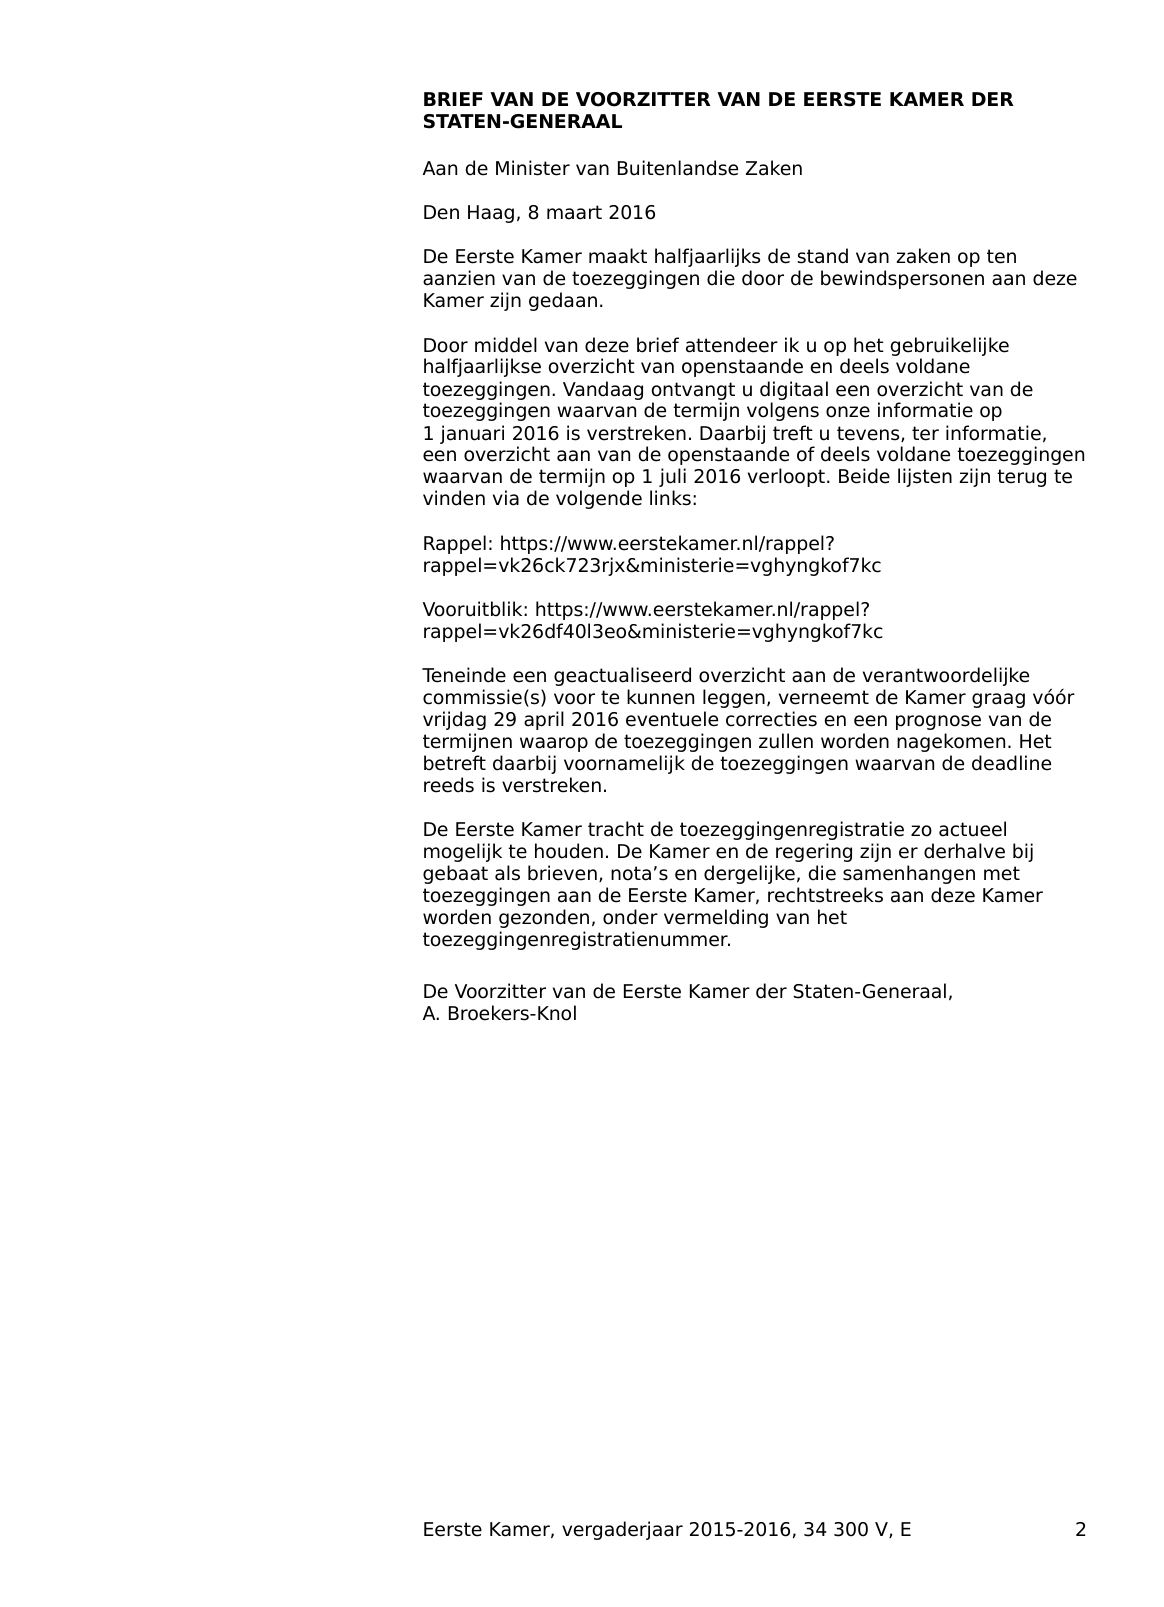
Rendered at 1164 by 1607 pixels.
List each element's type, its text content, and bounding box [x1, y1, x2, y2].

text Vooruitblik: https://www.eerstekamer.nl/rappel?rappel=vk26df40l3eo&ministerie=vghyngkof7kc [422, 599, 1087, 643]
subtitle BRIEF VAN DE VOORZITTER VAN DE EERSTE KAMER DER STATEN-GENERAAL [422, 89, 1087, 133]
text Rappel: https://www.eerstekamer.nl/rappel?rappel=vk26ck723rjx&ministerie=vghyngkof7kc [422, 532, 1087, 576]
text Teneinde een geactualiseerd overzicht aan de verantwoordelijke commissie(s) voor te kunnen leggen, verneemt de Kamer graag vóór vrijdag 29 april 2016 eventuele correcties en een prognose van de termijnen waarop de toezeggingen zullen worden nagekomen. Het betreft daarbij voornamelijk de toezeggingen waarvan de deadline reeds is verstreken. [422, 665, 1087, 797]
text Door middel van deze brief attendeer ik u op het gebruikelijke halfjaarlijkse overzicht van openstaande en deels voldane toezeggingen. Vandaag ontvangt u digitaal een overzicht van de toezeggingen waarvan de termijn volgens onze informatie op 1 januari 2016 is verstreken. Daarbij treft u tevens, ter informatie, een overzicht aan van de openstaande of deels voldane toezeggingen waarvan de termijn op 1 juli 2016 verloopt. Beide lijsten zijn terug te vinden via de volgende links: [422, 334, 1087, 510]
text De Eerste Kamer maakt halfjaarlijks de stand van zaken op ten aanzien van de toezeggingen die door de bewindspersonen aan deze Kamer zijn gedaan. [422, 246, 1087, 312]
text Aan de Minister van Buitenlandse Zaken [422, 158, 1087, 180]
text Den Haag, 8 maart 2016 [422, 202, 1087, 224]
text De Eerste Kamer tracht de toezeggingenregistratie zo actueel mogelijk te houden. De Kamer en de regering zijn er derhalve bij gebaat als brieven, nota’s en dergelijke, die samenhangen met toezeggingen aan de Eerste Kamer, rechtstreeks aan deze Kamer worden gezonden, onder vermelding van het toezeggingenregistratienummer. [422, 819, 1087, 951]
text De Voorzitter van de Eerste Kamer der Staten-Generaal, A. Broekers-Knol [422, 981, 1087, 1025]
